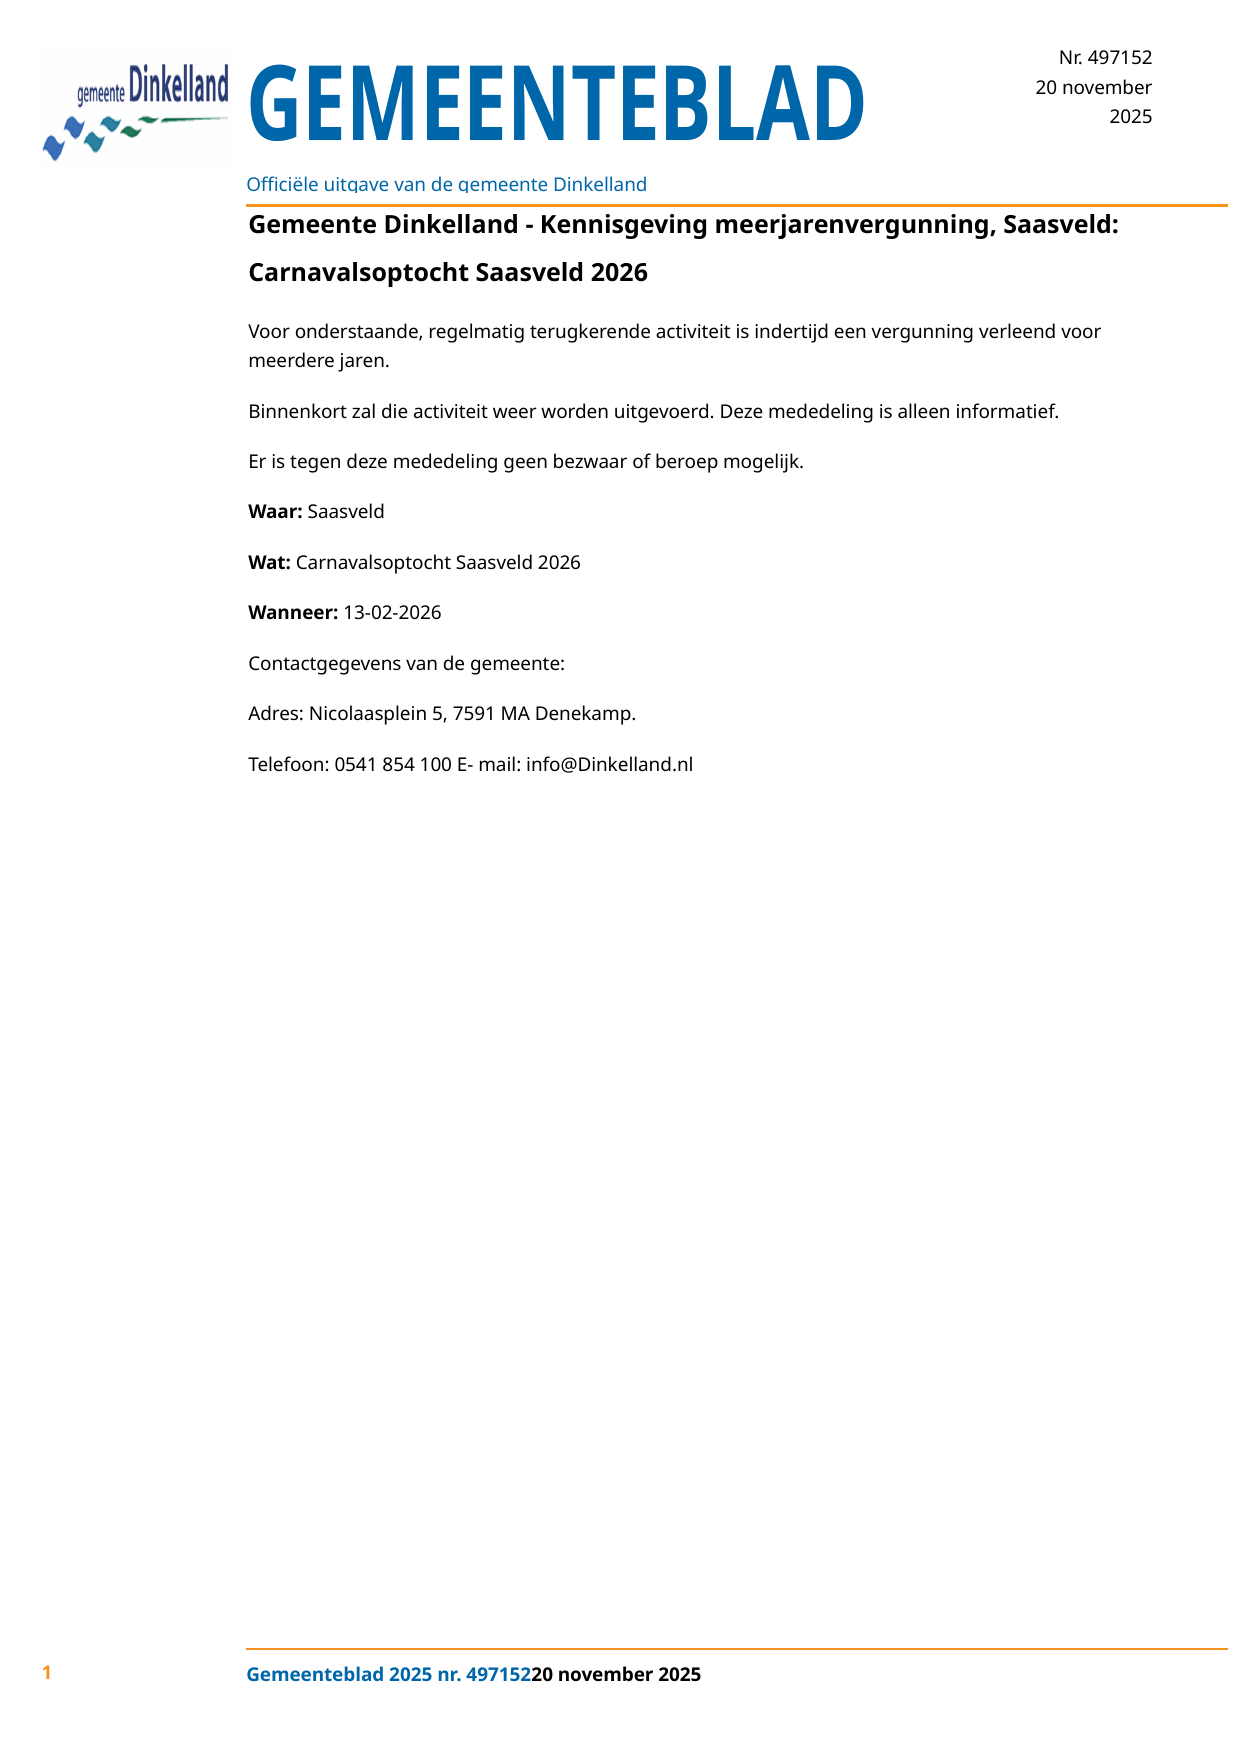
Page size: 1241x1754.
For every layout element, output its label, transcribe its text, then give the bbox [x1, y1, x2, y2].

text Voor onderstaande, regelmatig terugkerende activiteit is indertijd een vergunning verleend voor meerdere jaren. [248, 318, 1152, 373]
text Wanneer: 13-02-2026 [248, 599, 1152, 625]
text Er is tegen deze mededeling geen bezwaar of beroep mogelijk. [248, 448, 1152, 474]
text Binnenkort zal die activiteit weer worden uitgevoerd. Deze mededeling is alleen informatief. [248, 398, 1152, 424]
picture [41, 47, 231, 172]
text Telefoon: 0541 854 100 E- mail: info@Dinkelland.nl [248, 751, 1152, 777]
text Waar: Saasveld [248, 499, 1152, 524]
text Wat: Carnavalsoptocht Saasveld 2026 [248, 549, 1152, 575]
text Contactgegevens van de gemeente: [248, 650, 1152, 676]
text Gemeente Dinkelland - Kennisgeving meerjarenvergunning, Saasveld: Carnavalsoptocht Saasveld 2026 [248, 207, 1152, 288]
text Adres: Nicolaasplein 5, 7591 MA Denekamp. [248, 700, 1152, 726]
